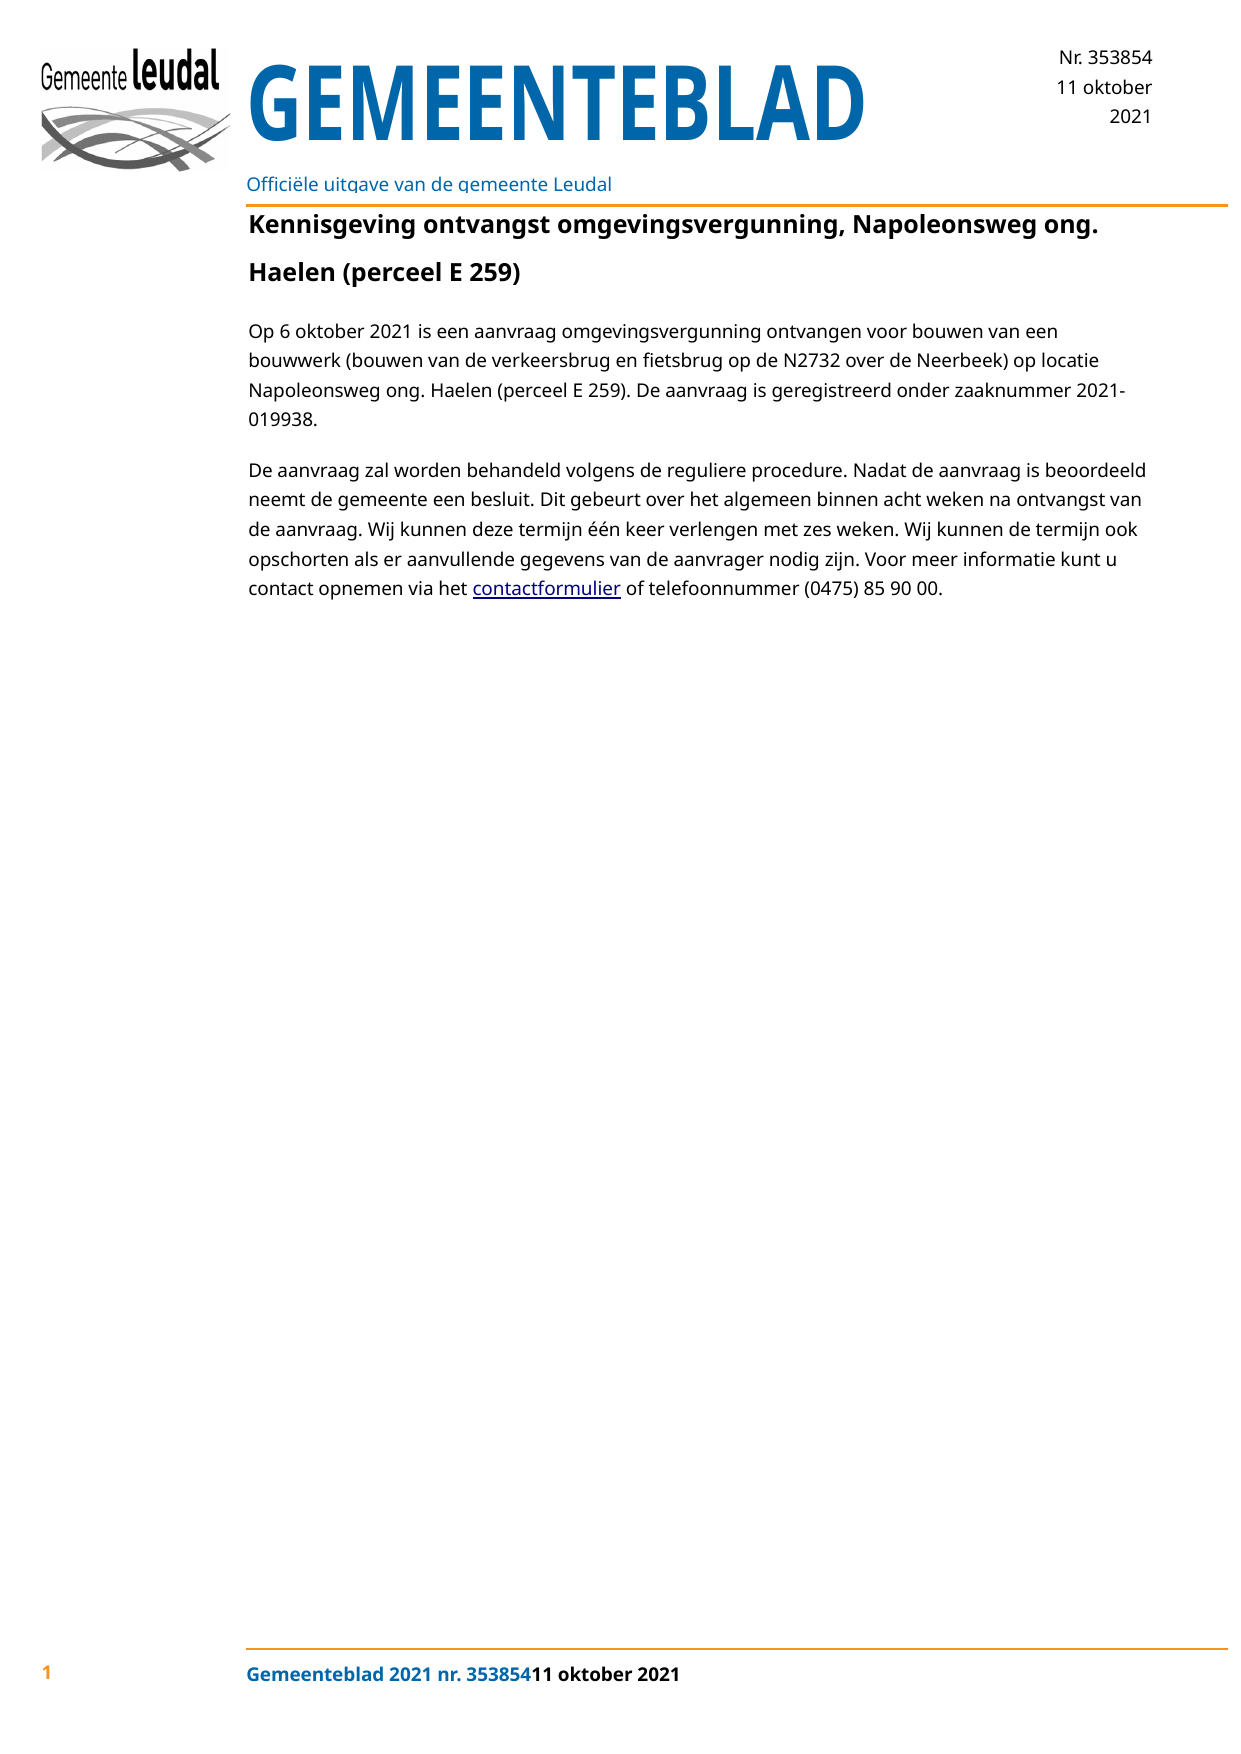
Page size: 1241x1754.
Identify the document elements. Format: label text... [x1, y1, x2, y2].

picture [41, 47, 231, 172]
text Op 6 oktober 2021 is een aanvraag omgevingsvergunning ontvangen voor bouwen van een bouwwerk (bouwen van de verkeersbrug en fietsbrug op de N2732 over de Neerbeek) op locatie Napoleonsweg ong. Haelen (perceel E 259). De aanvraag is geregistreerd onder zaaknummer 2021-019938. [248, 318, 1152, 432]
text Kennisgeving ontvangst omgevingsvergunning, Napoleonsweg ong. Haelen (perceel E 259) [248, 207, 1152, 288]
text De aanvraag zal worden behandeld volgens de reguliere procedure. Nadat de aanvraag is beoordeeld neemt de gemeente een besluit. Dit gebeurt over het algemeen binnen acht weken na ontvangst van de aanvraag. Wij kunnen deze termijn één keer verlengen met zes weken. Wij kunnen de termijn ook opschorten als er aanvullende gegevens van de aanvrager nodig zijn. Voor meer informatie kunt u contact opnemen via het contactformulier of telefoonnummer (0475) 85 90 00. [248, 457, 1152, 601]
